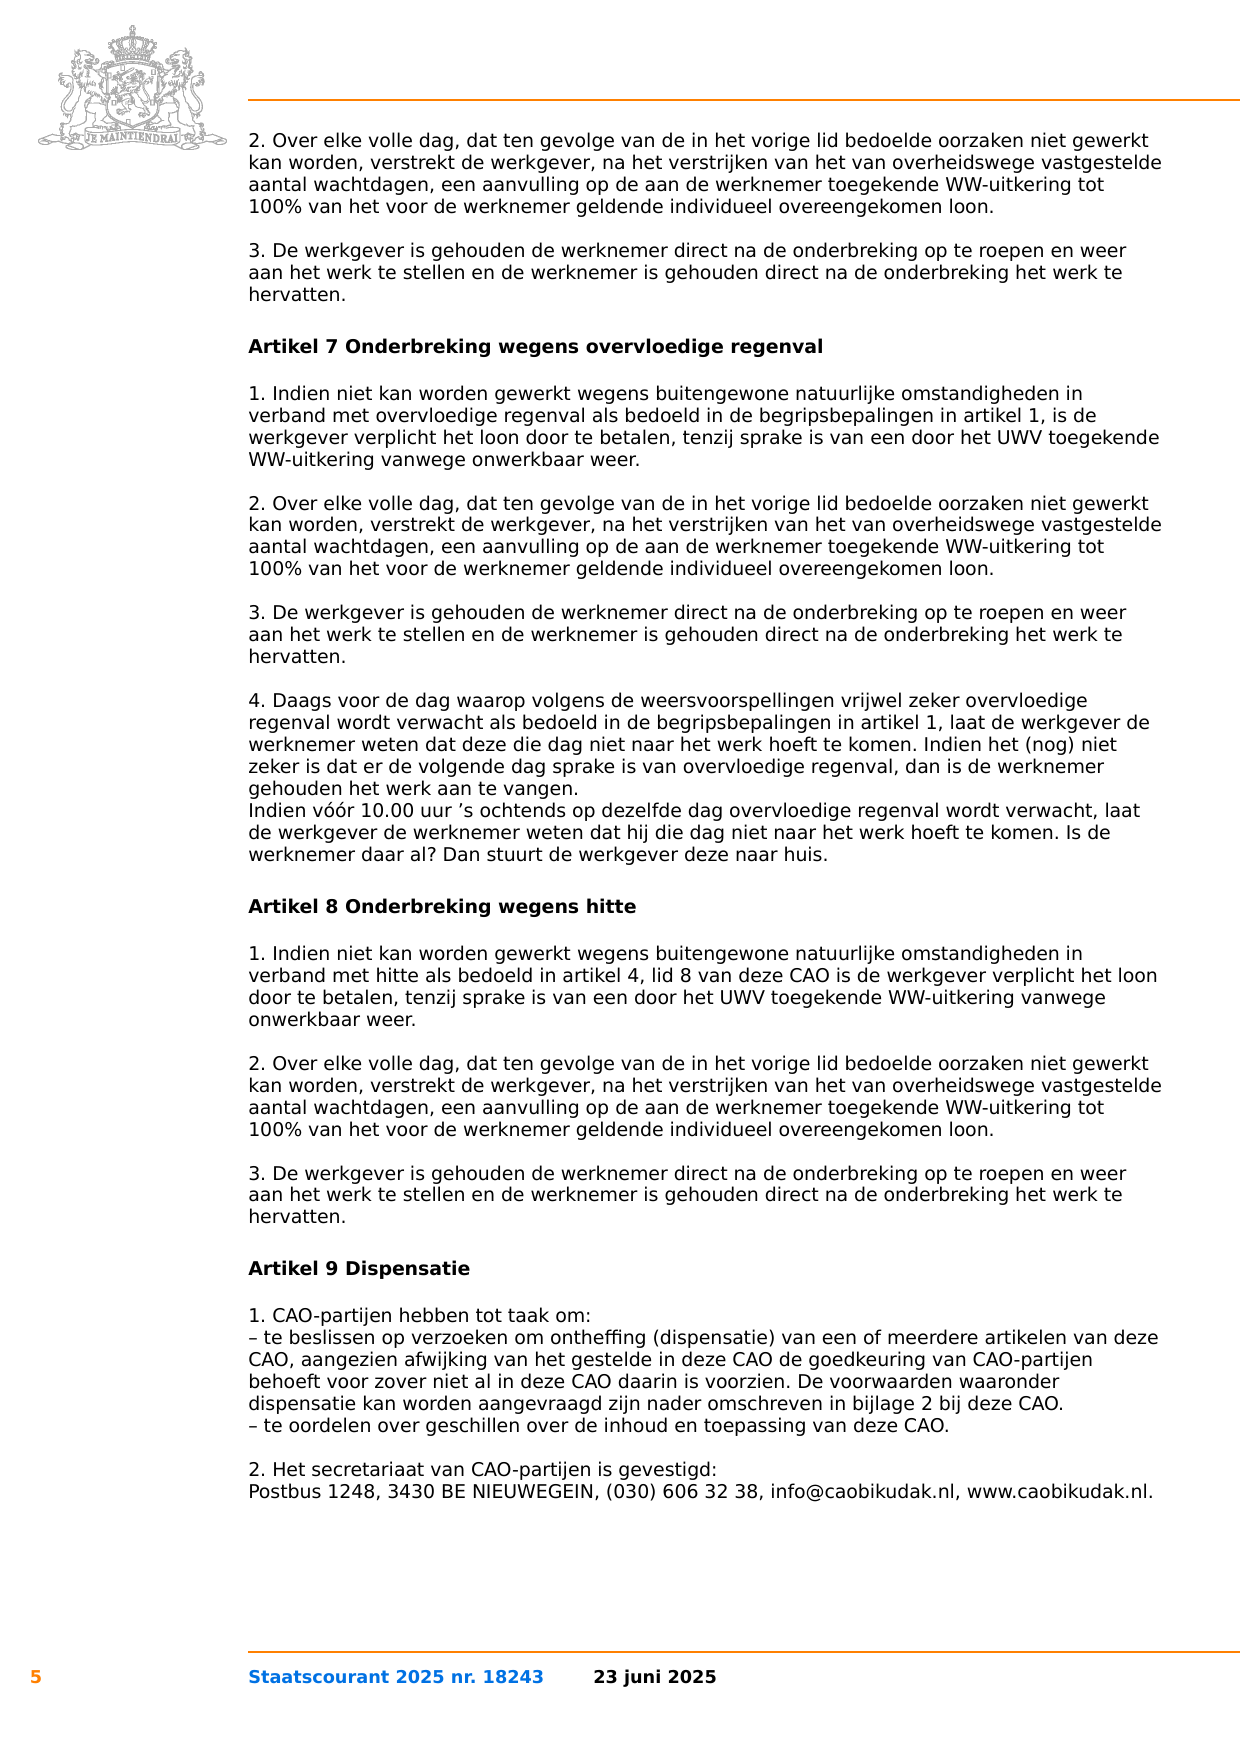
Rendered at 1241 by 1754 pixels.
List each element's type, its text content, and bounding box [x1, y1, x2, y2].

text Indien vóór 10.00 uur ’s ochtends op dezelfde dag overvloedige regenval wordt verwacht, laat de werkgever de werknemer weten dat hij die dag niet naar het werk hoeft te komen. Is de werknemer daar al? Dan stuurt de werkgever deze naar huis. [248, 800, 1163, 866]
picture [38, 25, 227, 150]
text Postbus 1248, 3430 BE NIEUWEGEIN, (030) 606 32 38, info@caobikudak.nl, www.caobikudak.nl. [248, 1481, 1163, 1503]
subtitle Artikel 8 Onderbreking wegens hitte [248, 896, 1163, 918]
text – te oordelen over geschillen over de inhoud en toepassing van deze CAO. [248, 1415, 1163, 1437]
subtitle Artikel 7 Onderbreking wegens overvloedige regenval [248, 336, 1163, 358]
text 2. Het secretariaat van CAO-partijen is gevestigd: [248, 1459, 1163, 1481]
text 3. De werkgever is gehouden de werknemer direct na de onderbreking op te roepen en weer aan het werk te stellen en de werknemer is gehouden direct na de onderbreking het werk te hervatten. [248, 1162, 1163, 1228]
text 2. Over elke volle dag, dat ten gevolge van de in het vorige lid bedoelde oorzaken niet gewerkt kan worden, verstrekt de werkgever, na het verstrijken van het van overheidswege vastgestelde aantal wachtdagen, een aanvulling op de aan de werknemer toegekende WW-uitkering tot 100% van het voor de werknemer geldende individueel overeengekomen loon. [248, 1053, 1163, 1141]
text 2. Over elke volle dag, dat ten gevolge van de in het vorige lid bedoelde oorzaken niet gewerkt kan worden, verstrekt de werkgever, na het verstrijken van het van overheidswege vastgestelde aantal wachtdagen, een aanvulling op de aan de werknemer toegekende WW-uitkering tot 100% van het voor de werknemer geldende individueel overeengekomen loon. [248, 130, 1163, 218]
subtitle Artikel 9 Dispensatie [248, 1258, 1163, 1280]
text 4. Daags voor de dag waarop volgens de weersvoorspellingen vrijwel zeker overvloedige regenval wordt verwacht als bedoeld in de begripsbepalingen in artikel 1, laat de werkgever de werknemer weten dat deze die dag niet naar het werk hoeft te komen. Indien het (nog) niet zeker is dat er de volgende dag sprake is van overvloedige regenval, dan is de werknemer gehouden het werk aan te vangen. [248, 690, 1163, 800]
text 3. De werkgever is gehouden de werknemer direct na de onderbreking op te roepen en weer aan het werk te stellen en de werknemer is gehouden direct na de onderbreking het werk te hervatten. [248, 602, 1163, 668]
text 1. Indien niet kan worden gewerkt wegens buitengewone natuurlijke omstandigheden in verband met overvloedige regenval als bedoeld in de begripsbepalingen in artikel 1, is de werkgever verplicht het loon door te betalen, tenzij sprake is van een door het UWV toegekende WW-uitkering vanwege onwerkbaar weer. [248, 383, 1163, 471]
text 2. Over elke volle dag, dat ten gevolge van de in het vorige lid bedoelde oorzaken niet gewerkt kan worden, verstrekt de werkgever, na het verstrijken van het van overheidswege vastgestelde aantal wachtdagen, een aanvulling op de aan de werknemer toegekende WW-uitkering tot 100% van het voor de werknemer geldende individueel overeengekomen loon. [248, 492, 1163, 580]
text – te beslissen op verzoeken om ontheffing (dispensatie) van een of meerdere artikelen van deze CAO, aangezien afwijking van het gestelde in deze CAO de goedkeuring van CAO-partijen behoeft voor zover niet al in deze CAO daarin is voorzien. De voorwaarden waaronder dispensatie kan worden aangevraagd zijn nader omschreven in bijlage 2 bij deze CAO. [248, 1327, 1163, 1415]
text 3. De werkgever is gehouden de werknemer direct na de onderbreking op te roepen en weer aan het werk te stellen en de werknemer is gehouden direct na de onderbreking het werk te hervatten. [248, 240, 1163, 306]
text 1. Indien niet kan worden gewerkt wegens buitengewone natuurlijke omstandigheden in verband met hitte als bedoeld in artikel 4, lid 8 van deze CAO is de werkgever verplicht het loon door te betalen, tenzij sprake is van een door het UWV toegekende WW-uitkering vanwege onwerkbaar weer. [248, 943, 1163, 1031]
text 1. CAO-partijen hebben tot taak om: [248, 1305, 1163, 1327]
